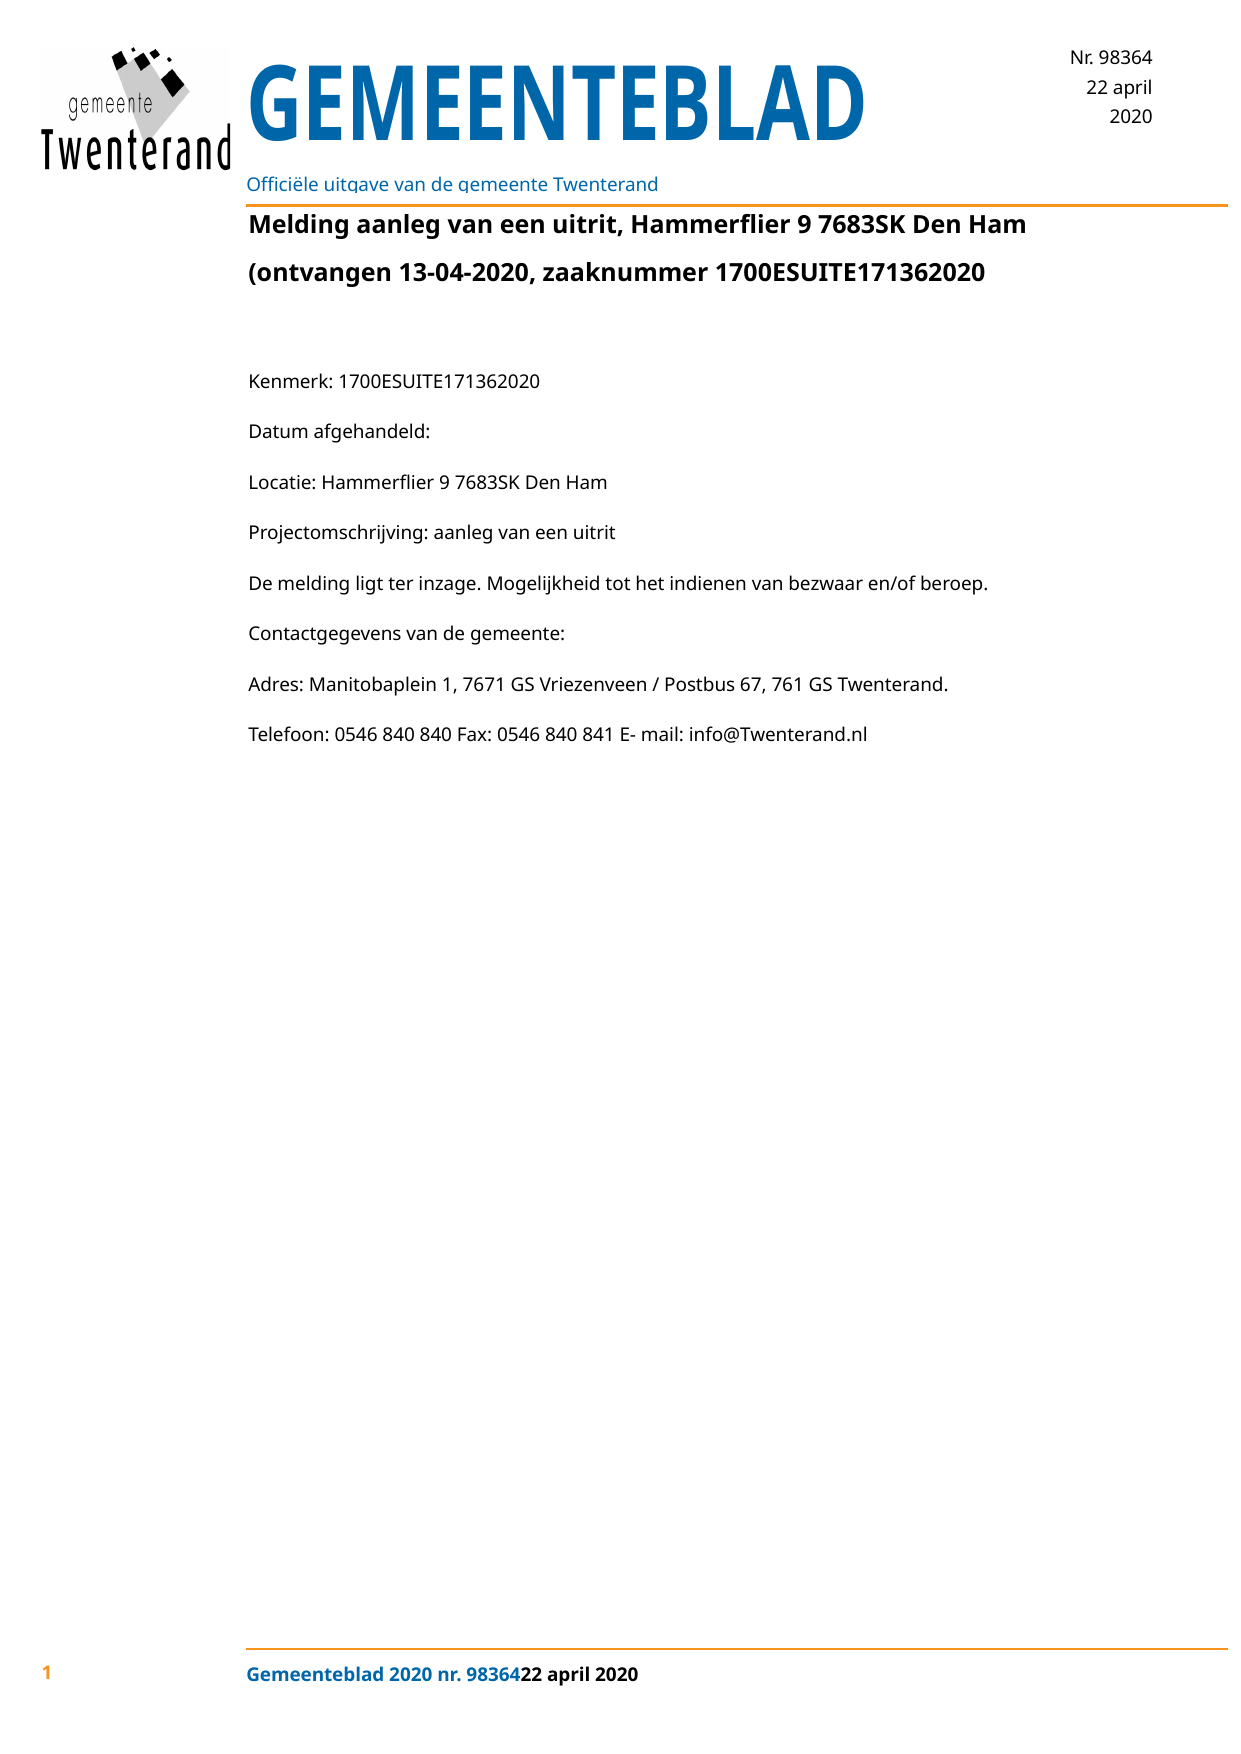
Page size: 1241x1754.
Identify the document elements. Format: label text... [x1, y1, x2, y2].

picture [41, 47, 231, 172]
text De melding ligt ter inzage. Mogelijkheid tot het indienen van bezwaar en/of beroep. [248, 570, 1152, 596]
text Telefoon: 0546 840 840 Fax: 0546 840 841 E- mail: info@Twenterand.nl [248, 721, 1152, 747]
text Datum afgehandeld: [248, 419, 1152, 444]
text Projectomschrijving: aanleg van een uitrit [248, 519, 1152, 545]
text Contactgegevens van de gemeente: [248, 620, 1152, 646]
text Kenmerk: 1700ESUITE171362020 [248, 368, 1152, 394]
text Adres: Manitobaplein 1, 7671 GS Vriezenveen / Postbus 67, 761 GS Twenterand. [248, 671, 1152, 697]
text Melding aanleg van een uitrit, Hammerflier 9 7683SK Den Ham (ontvangen 13-04-2020, zaaknummer 1700ESUITE171362020 [248, 207, 1152, 288]
text Locatie: Hammerflier 9 7683SK Den Ham [248, 469, 1152, 495]
